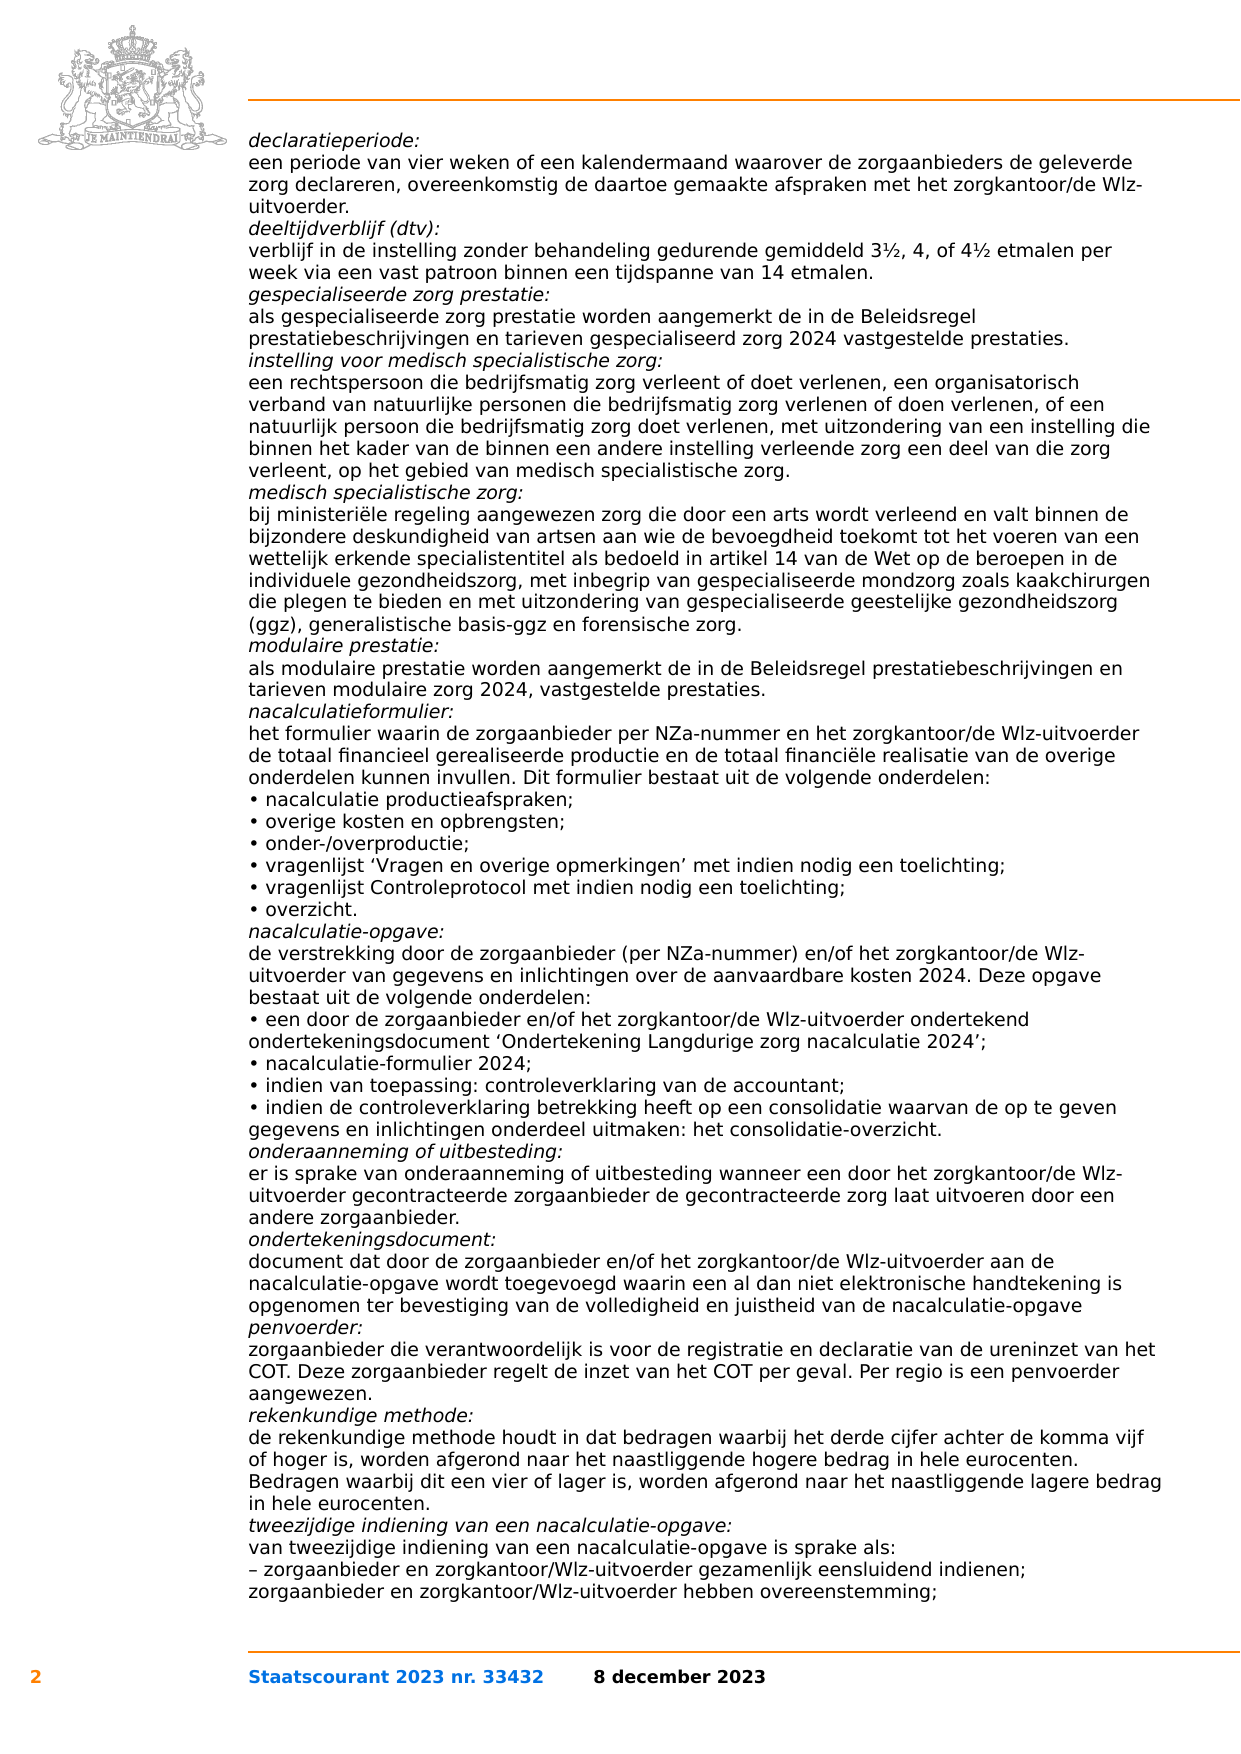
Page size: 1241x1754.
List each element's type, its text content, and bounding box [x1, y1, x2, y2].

text • overzicht. [248, 899, 1163, 921]
text • een door de zorgaanbieder en/of het zorgkantoor/de Wlz-uitvoerder ondertekend ondertekeningsdocument ‘Ondertekening Langdurige zorg nacalculatie 2024’; [248, 1009, 1163, 1053]
text ondertekeningsdocument: [248, 1229, 1163, 1251]
text het formulier waarin de zorgaanbieder per NZa-nummer en het zorgkantoor/de Wlz-uitvoerder de totaal financieel gerealiseerde productie en de totaal financiële realisatie van de overige onderdelen kunnen invullen. Dit formulier bestaat uit de volgende onderdelen: [248, 723, 1163, 789]
text • nacalculatie productieafspraken; [248, 789, 1163, 811]
text als gespecialiseerde zorg prestatie worden aangemerkt de in de Beleidsregel prestatiebeschrijvingen en tarieven gespecialiseerd zorg 2024 vastgestelde prestaties. [248, 306, 1163, 350]
text de verstrekking door de zorgaanbieder (per NZa-nummer) en/of het zorgkantoor/de Wlz-uitvoerder van gegevens en inlichtingen over de aanvaardbare kosten 2024. Deze opgave bestaat uit de volgende onderdelen: [248, 943, 1163, 1009]
text penvoerder: [248, 1317, 1163, 1339]
text • onder-/overproductie; [248, 833, 1163, 855]
text instelling voor medisch specialistische zorg: [248, 350, 1163, 372]
text tweezijdige indiening van een nacalculatie-opgave: [248, 1514, 1163, 1537]
picture [38, 25, 227, 150]
text medisch specialistische zorg: [248, 482, 1163, 503]
text rekenkundige methode: [248, 1405, 1163, 1427]
text • nacalculatie-formulier 2024; [248, 1053, 1163, 1075]
text • indien van toepassing: controleverklaring van de accountant; [248, 1075, 1163, 1097]
text van tweezijdige indiening van een nacalculatie-opgave is sprake als: [248, 1537, 1163, 1558]
text modulaire prestatie: [248, 635, 1163, 657]
text er is sprake van onderaanneming of uitbesteding wanneer een door het zorgkantoor/de Wlz-uitvoerder gecontracteerde zorgaanbieder de gecontracteerde zorg laat uitvoeren door een andere zorgaanbieder. [248, 1163, 1163, 1229]
text verblijf in de instelling zonder behandeling gedurende gemiddeld 3½, 4, of 4½ etmalen per week via een vast patroon binnen een tijdspanne van 14 etmalen. [248, 240, 1163, 284]
text nacalculatieformulier: [248, 701, 1163, 723]
text – zorgaanbieder en zorgkantoor/Wlz-uitvoerder gezamenlijk eensluidend indienen; zorgaanbieder en zorgkantoor/Wlz-uitvoerder hebben overeenstemming; [248, 1558, 1163, 1602]
text deeltijdverblijf (dtv): [248, 218, 1163, 240]
text • indien de controleverklaring betrekking heeft op een consolidatie waarvan de op te geven gegevens en inlichtingen onderdeel uitmaken: het consolidatie-overzicht. [248, 1097, 1163, 1141]
text een periode van vier weken of een kalendermaand waarover de zorgaanbieders de geleverde zorg declareren, overeenkomstig de daartoe gemaakte afspraken met het zorgkantoor/de Wlz-uitvoerder. [248, 152, 1163, 218]
text als modulaire prestatie worden aangemerkt de in de Beleidsregel prestatiebeschrijvingen en tarieven modulaire zorg 2024, vastgestelde prestaties. [248, 657, 1163, 701]
text • vragenlijst ‘Vragen en overige opmerkingen’ met indien nodig een toelichting; [248, 855, 1163, 877]
text declaratieperiode: [248, 130, 1163, 152]
text gespecialiseerde zorg prestatie: [248, 284, 1163, 306]
text document dat door de zorgaanbieder en/of het zorgkantoor/de Wlz-uitvoerder aan de nacalculatie-opgave wordt toegevoegd waarin een al dan niet elektronische handtekening is opgenomen ter bevestiging van de volledigheid en juistheid van de nacalculatie-opgave [248, 1251, 1163, 1317]
text zorgaanbieder die verantwoordelijk is voor de registratie en declaratie van de ureninzet van het COT. Deze zorgaanbieder regelt de inzet van het COT per geval. Per regio is een penvoerder aangewezen. [248, 1339, 1163, 1405]
text onderaanneming of uitbesteding: [248, 1141, 1163, 1163]
text • overige kosten en opbrengsten; [248, 811, 1163, 833]
text bij ministeriële regeling aangewezen zorg die door een arts wordt verleend en valt binnen de bijzondere deskundigheid van artsen aan wie de bevoegdheid toekomt tot het voeren van een wettelijk erkende specialistentitel als bedoeld in artikel 14 van de Wet op de beroepen in de individuele gezondheidszorg, met inbegrip van gespecialiseerde mondzorg zoals kaakchirurgen die plegen te bieden en met uitzondering van gespecialiseerde geestelijke gezondheidszorg (ggz), generalistische basis-ggz en forensische zorg. [248, 503, 1163, 635]
text een rechtspersoon die bedrijfsmatig zorg verleent of doet verlenen, een organisatorisch verband van natuurlijke personen die bedrijfsmatig zorg verlenen of doen verlenen, of een natuurlijk persoon die bedrijfsmatig zorg doet verlenen, met uitzondering van een instelling die binnen het kader van de binnen een andere instelling verleende zorg een deel van die zorg verleent, op het gebied van medisch specialistische zorg. [248, 372, 1163, 482]
text • vragenlijst Controleprotocol met indien nodig een toelichting; [248, 877, 1163, 899]
text de rekenkundige methode houdt in dat bedragen waarbij het derde cijfer achter de komma vijf of hoger is, worden afgerond naar het naastliggende hogere bedrag in hele eurocenten. Bedragen waarbij dit een vier of lager is, worden afgerond naar het naastliggende lagere bedrag in hele eurocenten. [248, 1427, 1163, 1514]
text nacalculatie-opgave: [248, 921, 1163, 943]
